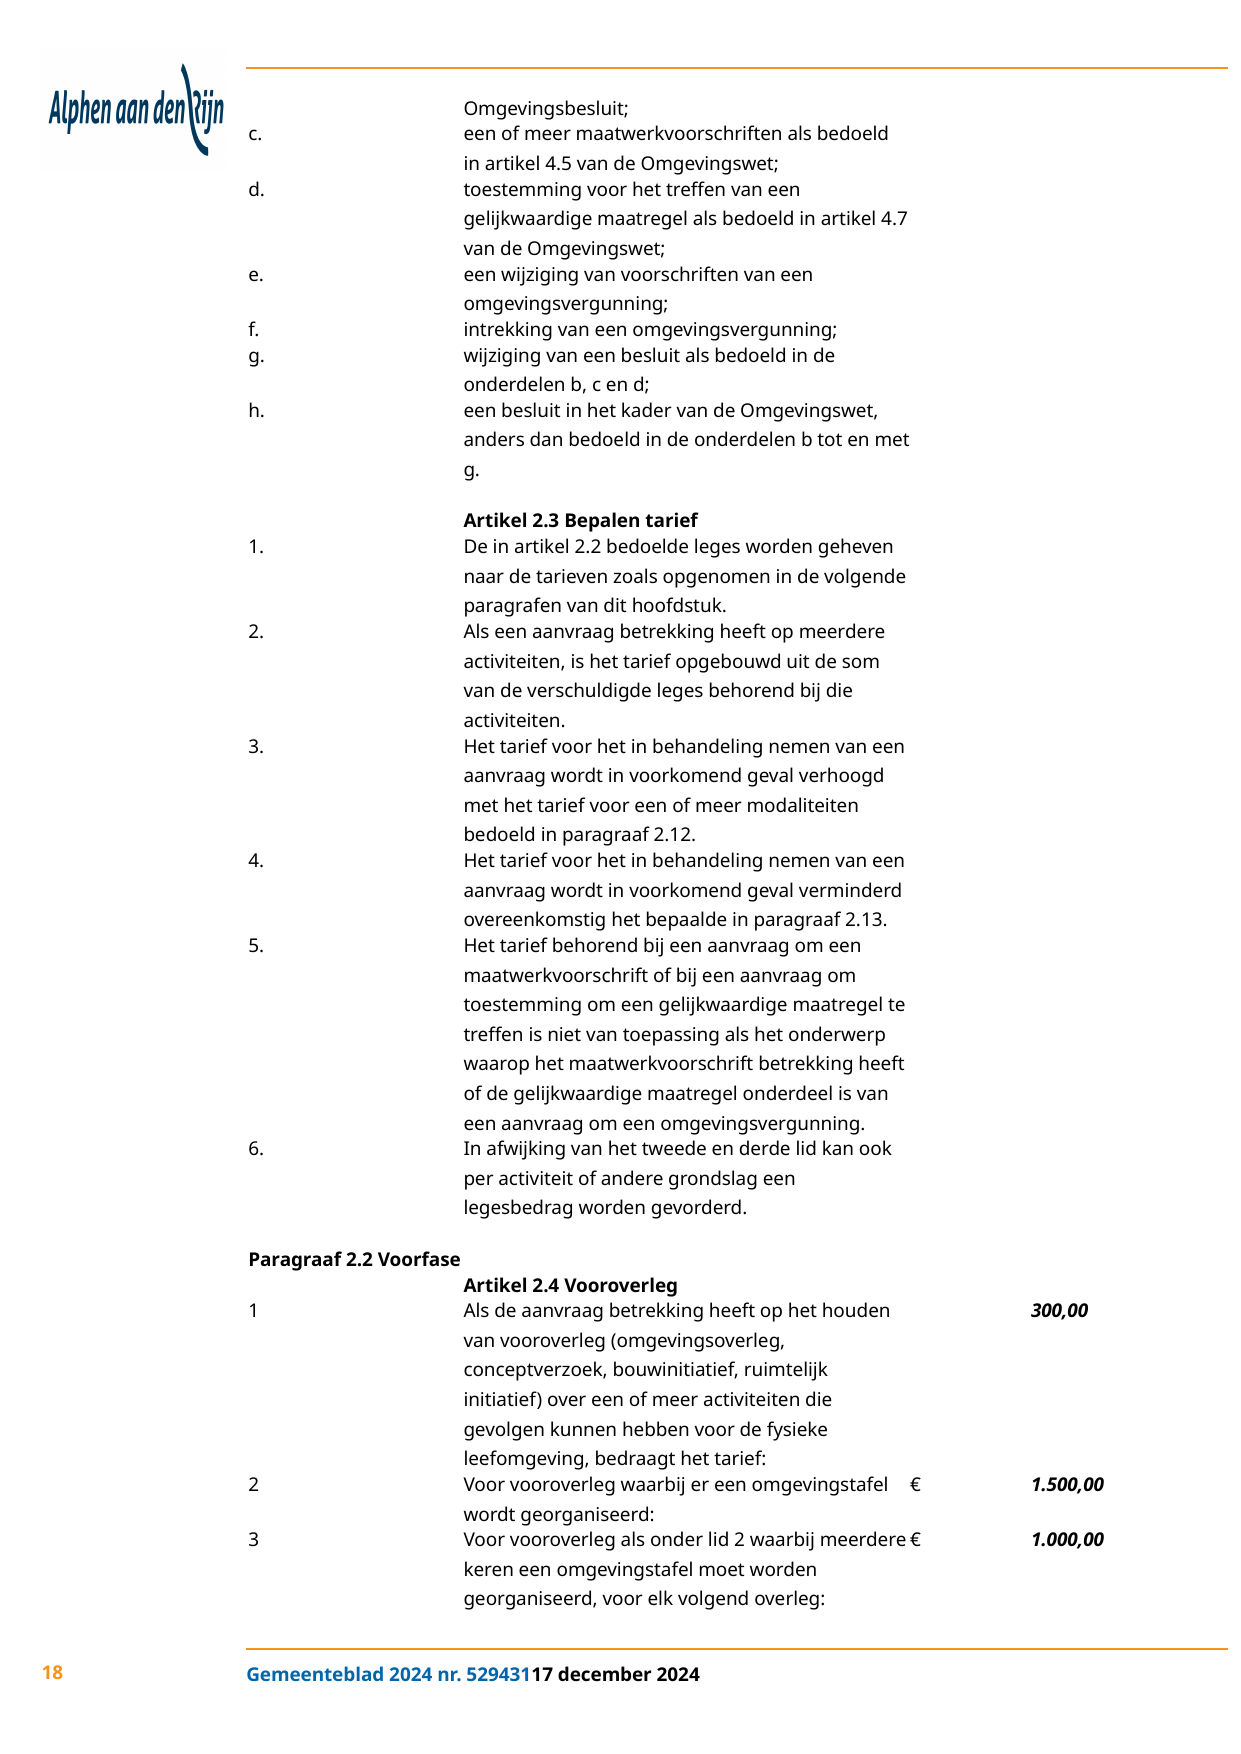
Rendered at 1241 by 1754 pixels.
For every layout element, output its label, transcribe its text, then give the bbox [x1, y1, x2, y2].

table_cell [1031, 733, 1152, 847]
table_cell een of meer maatwerkvoorschriften als bedoeld in artikel 4.5 van de Omgevingswet; [463, 121, 910, 176]
table_cell [910, 316, 1031, 342]
table_cell Voor vooroverleg als onder lid 2 waarbij meerdere keren een omgevingstafel moet worden georganiseerd, voor elk volgend overleg: [463, 1526, 910, 1611]
table_cell Het tarief behorend bij een aanvraag om een maatwerkvoorschrift of bij een aanvraag om toestemming om een gelijkwaardige maatregel te treffen is niet van toepassing als het onderwerp waarop het maatwerkvoorschrift betrekking heeft of de gelijkwaardige maatregel onderdeel is van een aanvraag om een omgevingsvergunning. [463, 932, 910, 1135]
table_cell € [910, 1471, 1031, 1526]
table_cell [1031, 121, 1152, 176]
table_cell [910, 1220, 1031, 1246]
table_cell [1031, 1220, 1152, 1246]
picture [41, 47, 231, 172]
table_cell e. [248, 261, 463, 316]
table_cell d. [248, 176, 463, 261]
table_cell [248, 508, 463, 533]
table_cell [910, 932, 1031, 1135]
table_cell [910, 1298, 1031, 1471]
table_cell Paragraaf 2.2 Voorfase [248, 1246, 1152, 1272]
table_cell [248, 482, 463, 508]
table_cell [910, 1272, 1031, 1297]
table_cell [1031, 482, 1152, 508]
table_cell Het tarief voor het in behandeling nemen van een aanvraag wordt in voorkomend geval verhoogd met het tarief voor een of meer modaliteiten bedoeld in paragraaf 2.12. [463, 733, 910, 847]
table_cell [910, 342, 1031, 397]
table_cell [1031, 342, 1152, 397]
table_cell Als een aanvraag betrekking heeft op meerdere activiteiten, is het tarief opgebouwd uit de som van de verschuldigde leges behorend bij die activiteiten. [463, 618, 910, 733]
table_cell 4. [248, 847, 463, 932]
table_cell [910, 733, 1031, 847]
table_cell [910, 176, 1031, 261]
table_cell De in artikel 2.2 bedoelde leges worden geheven naar de tarieven zoals opgenomen in de volgende paragrafen van dit hoofdstuk. [463, 534, 910, 618]
table_cell 3. [248, 733, 463, 847]
table_cell Artikel 2.3 Bepalen tarief [463, 508, 910, 533]
table_cell [1031, 397, 1152, 482]
table_cell [248, 95, 463, 121]
table_cell Het tarief voor het in behandeling nemen van een aanvraag wordt in voorkomend geval verminderd overeenkomstig het bepaalde in paragraaf 2.13. [463, 847, 910, 932]
table_cell 300,00 [1031, 1298, 1152, 1471]
table_cell In afwijking van het tweede en derde lid kan ook per activiteit of andere grondslag een legesbedrag worden gevorderd. [463, 1135, 910, 1220]
table_cell Omgevingsbesluit; [463, 95, 910, 121]
table_cell 5. [248, 932, 463, 1135]
table_cell 1. [248, 534, 463, 618]
table_cell Artikel 2.4 Vooroverleg [463, 1272, 910, 1297]
table_cell € [910, 1526, 1031, 1611]
table_cell een wijziging van voorschriften van een omgevingsvergunning; [463, 261, 910, 316]
table_cell [463, 482, 910, 508]
table_cell [910, 1135, 1031, 1220]
table_cell [1031, 534, 1152, 618]
table_cell [1031, 932, 1152, 1135]
table_cell [910, 618, 1031, 733]
table_cell wijziging van een besluit als bedoeld in de onderdelen b, c en d; [463, 342, 910, 397]
table_cell een besluit in het kader van de Omgevingswet, anders dan bedoeld in de onderdelen b tot en met g. [463, 397, 910, 482]
table_cell [910, 121, 1031, 176]
table_cell toestemming voor het treffen van een gelijkwaardige maatregel als bedoeld in artikel 4.7 van de Omgevingswet; [463, 176, 910, 261]
table_cell [910, 847, 1031, 932]
table_cell [1031, 618, 1152, 733]
table_cell [1031, 1272, 1152, 1297]
table_cell [910, 482, 1031, 508]
table_cell [910, 534, 1031, 618]
table_cell 6. [248, 1135, 463, 1220]
table_cell [910, 95, 1031, 121]
table_cell 1 [248, 1298, 463, 1471]
table_cell 2. [248, 618, 463, 733]
table_cell 3 [248, 1526, 463, 1611]
table_cell 1.000,00 [1031, 1526, 1152, 1611]
table_cell intrekking van een omgevingsvergunning; [463, 316, 910, 342]
table_cell f. [248, 316, 463, 342]
table_cell [1031, 176, 1152, 261]
table_cell [1031, 847, 1152, 932]
table_cell h. [248, 397, 463, 482]
table_cell [248, 1220, 463, 1246]
table_cell [910, 508, 1031, 533]
table_cell g. [248, 342, 463, 397]
table_cell [910, 397, 1031, 482]
table_cell [463, 1220, 910, 1246]
table_cell [248, 1272, 463, 1297]
table_cell [1031, 95, 1152, 121]
table_cell [1031, 508, 1152, 533]
table_cell [1031, 261, 1152, 316]
table_cell c. [248, 121, 463, 176]
table_cell Als de aanvraag betrekking heeft op het houden van vooroverleg (omgevingsoverleg, conceptverzoek, bouwinitiatief, ruimtelijk initiatief) over een of meer activiteiten die gevolgen kunnen hebben voor de fysieke leefomgeving, bedraagt het tarief: [463, 1298, 910, 1471]
table_cell Voor vooroverleg waarbij er een omgevingstafel wordt georganiseerd: [463, 1471, 910, 1526]
table_cell 1.500,00 [1031, 1471, 1152, 1526]
table_cell 2 [248, 1471, 463, 1526]
table_cell [1031, 316, 1152, 342]
table_cell [910, 261, 1031, 316]
table_cell [1031, 1135, 1152, 1220]
